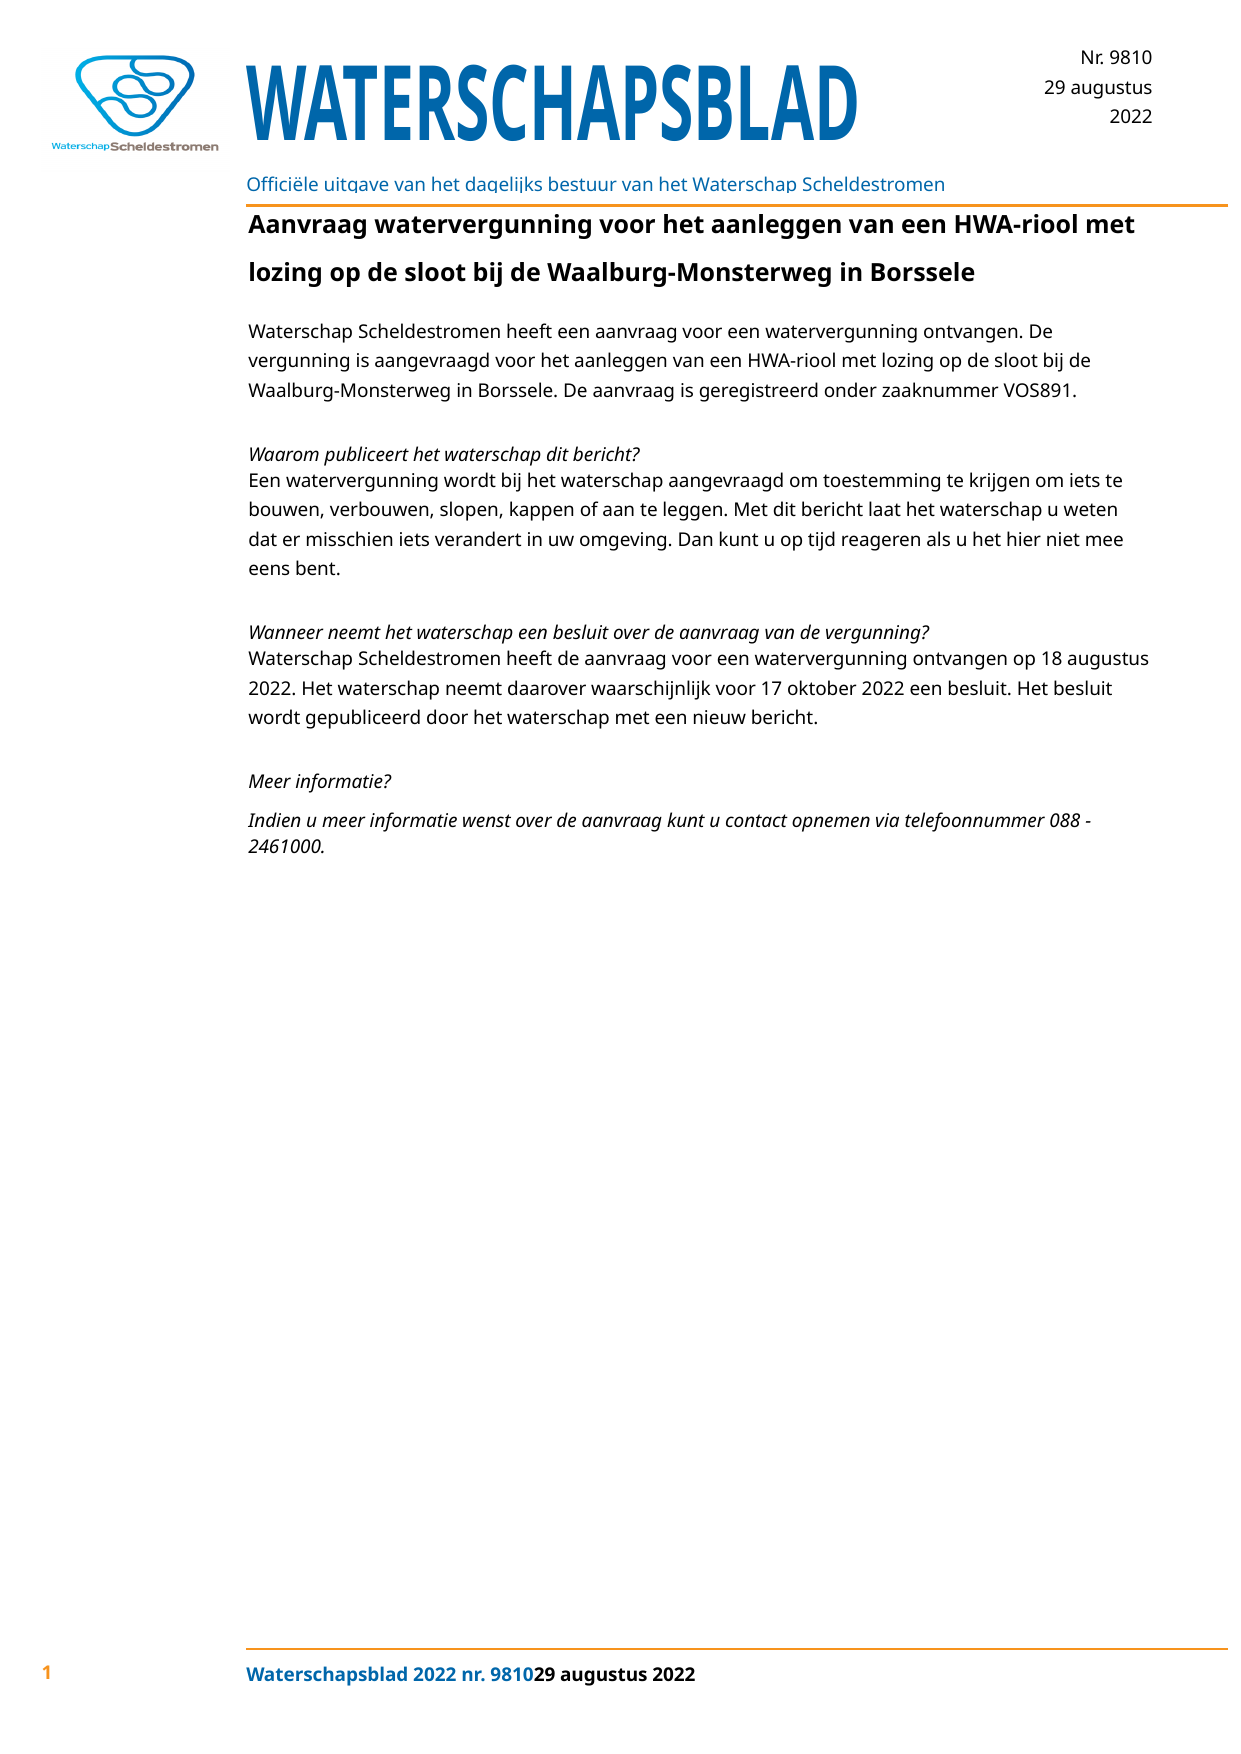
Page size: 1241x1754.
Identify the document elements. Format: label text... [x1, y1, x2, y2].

text Een watervergunning wordt bij het waterschap aangevraagd om toestemming te krijgen om iets te bouwen, verbouwen, slopen, kappen of aan te leggen. Met dit bericht laat het waterschap u weten dat er misschien iets verandert in uw omgeving. Dan kunt u op tijd reageren als u het hier niet mee eens bent. [248, 467, 1152, 581]
text Meer informatie? [248, 768, 1152, 794]
text Waterschap Scheldestromen heeft een aanvraag voor een watervergunning ontvangen. De vergunning is aangevraagd voor het aanleggen van een HWA-riool met lozing op de sloot bij de Waalburg-Monsterweg in Borssele. De aanvraag is geregistreerd onder zaaknummer VOS891. [248, 318, 1152, 403]
text Waarom publiceert het waterschap dit bericht? [248, 441, 1152, 467]
text Indien u meer informatie wenst over de aanvraag kunt u contact opnemen via telefoonnummer 088 - 2461000. [248, 808, 1152, 859]
text Aanvraag watervergunning voor het aanleggen van een HWA-riool met lozing op de sloot bij de Waalburg-Monsterweg in Borssele [248, 207, 1152, 288]
text Waterschap Scheldestromen heeft de aanvraag voor een watervergunning ontvangen op 18 augustus 2022. Het waterschap neemt daarover waarschijnlijk voor 17 oktober 2022 een besluit. Het besluit wordt gepubliceerd door het waterschap met een nieuw bericht. [248, 645, 1152, 730]
text Wanneer neemt het waterschap een besluit over de aanvraag van de vergunning? [248, 619, 1152, 645]
picture [41, 47, 231, 172]
